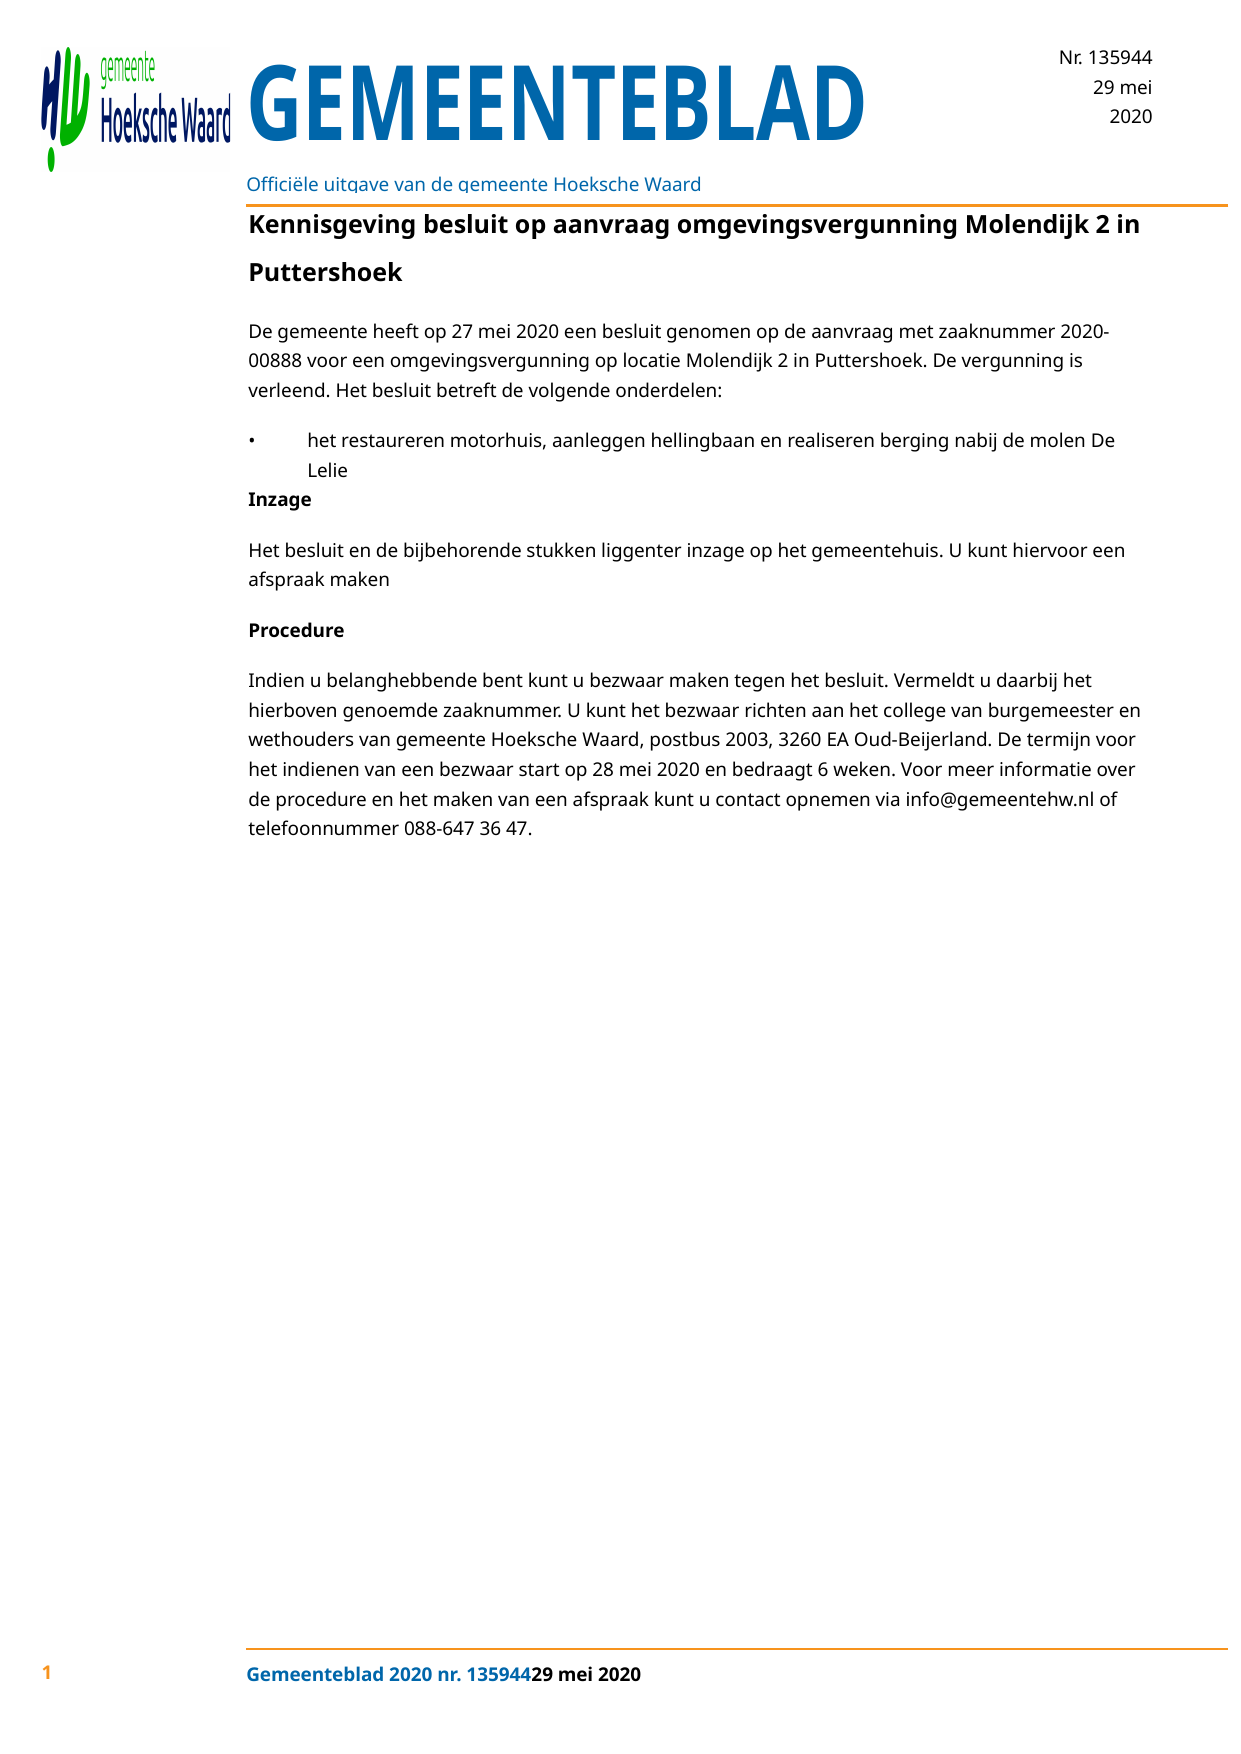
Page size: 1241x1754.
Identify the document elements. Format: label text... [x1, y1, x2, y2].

list het restaureren motorhuis, aanleggen hellingbaan en realiseren berging nabij de molen De Lelie [248, 427, 1152, 483]
text Kennisgeving besluit op aanvraag omgevingsvergunning Molendijk 2 in Puttershoek [248, 207, 1152, 288]
picture [41, 47, 231, 172]
text De gemeente heeft op 27 mei 2020 een besluit genomen op de aanvraag met zaaknummer 2020-00888 voor een omgevingsvergunning op locatie Molendijk 2 in Puttershoek. De vergunning is verleend. Het besluit betreft de volgende onderdelen: [248, 318, 1152, 403]
text Het besluit en de bijbehorende stukken liggenter inzage op het gemeentehuis. U kunt hiervoor een afspraak maken [248, 537, 1152, 592]
text Indien u belanghebbende bent kunt u bezwaar maken tegen het besluit. Vermeldt u daarbij het hierboven genoemde zaaknummer. U kunt het bezwaar richten aan het college van burgemeester en wethouders van gemeente Hoeksche Waard, postbus 2003, 3260 EA Oud-Beijerland. De termijn voor het indienen van een bezwaar start op 28 mei 2020 en bedraagt 6 weken. Voor meer informatie over de procedure en het maken van een afspraak kunt u contact opnemen via info@gemeentehw.nl of telefoonnummer 088-647 36 47. [248, 667, 1152, 841]
text Inzage [248, 487, 1152, 512]
text Procedure [248, 617, 1152, 643]
